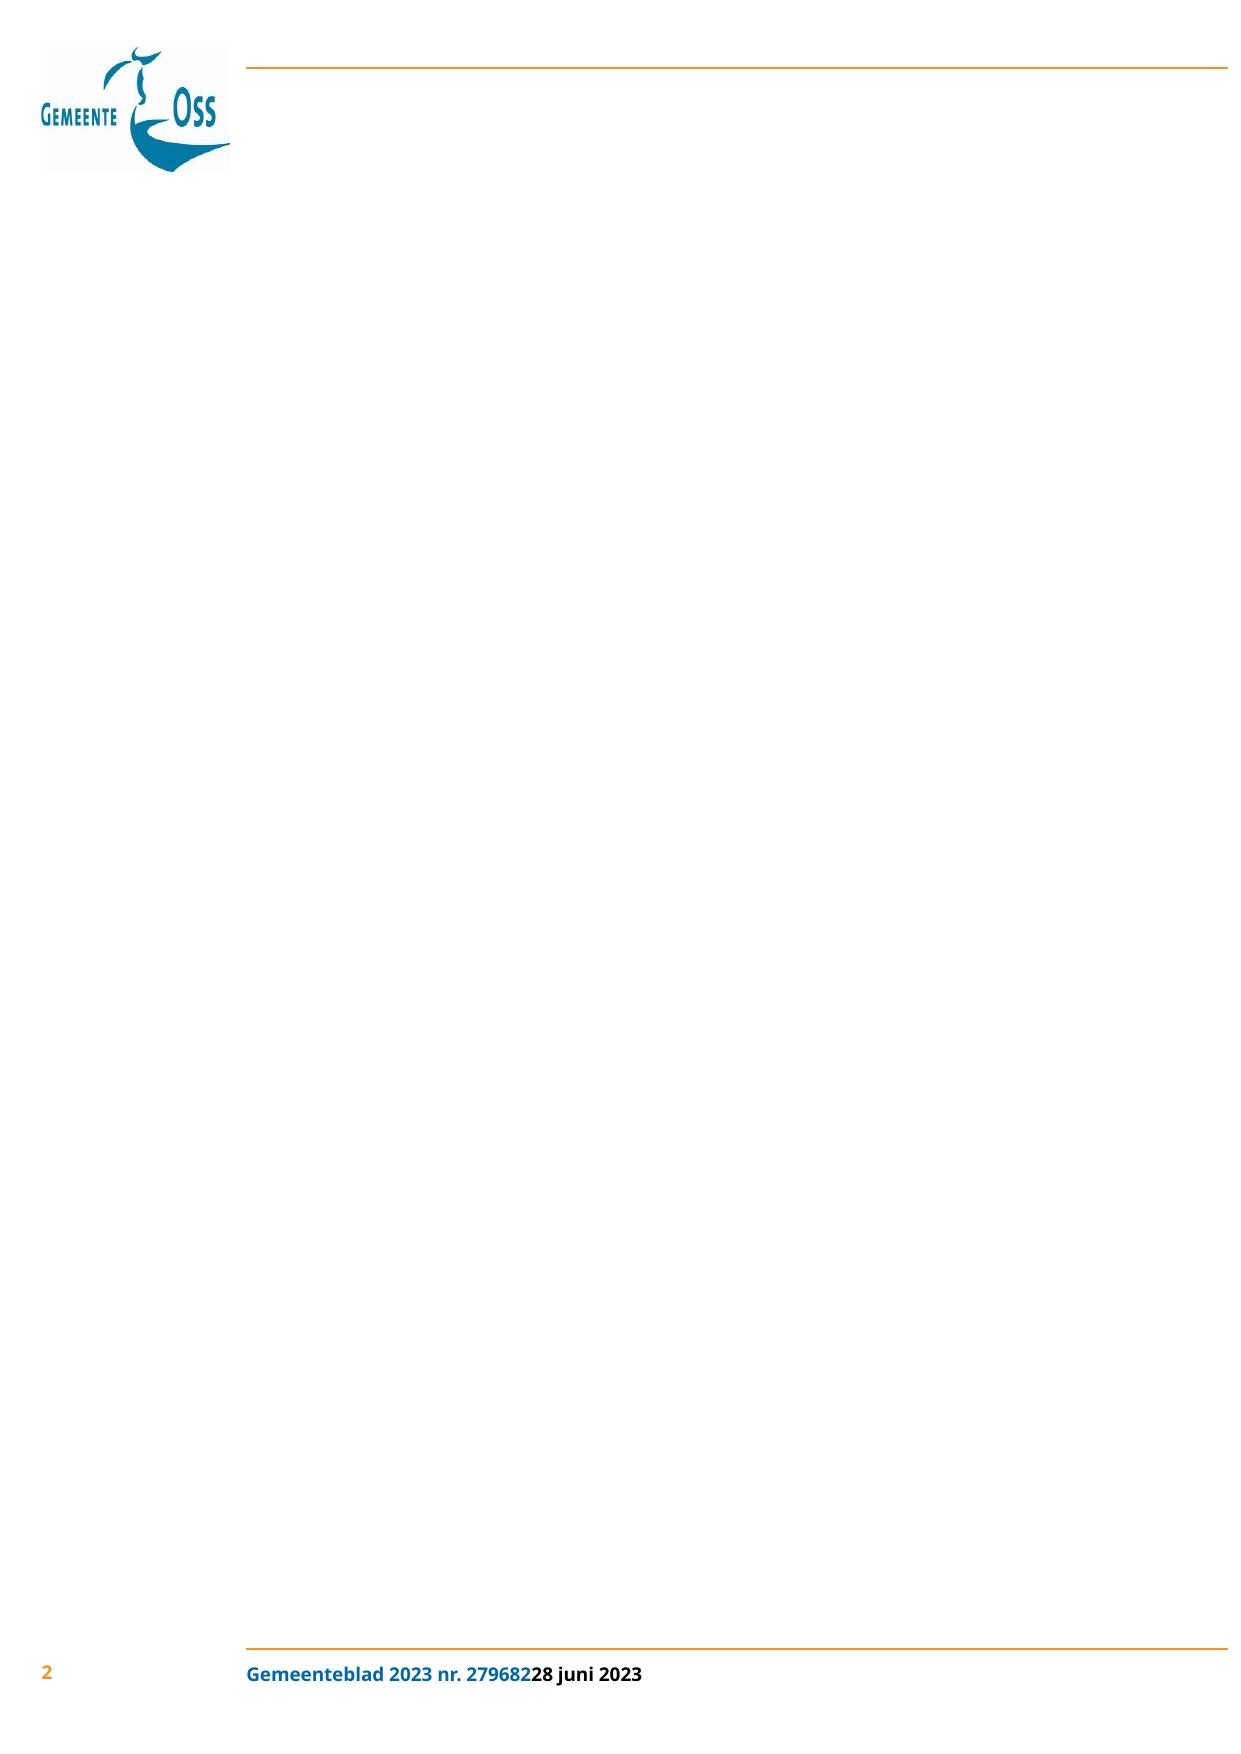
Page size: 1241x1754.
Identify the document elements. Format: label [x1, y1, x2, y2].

picture [41, 47, 231, 172]
